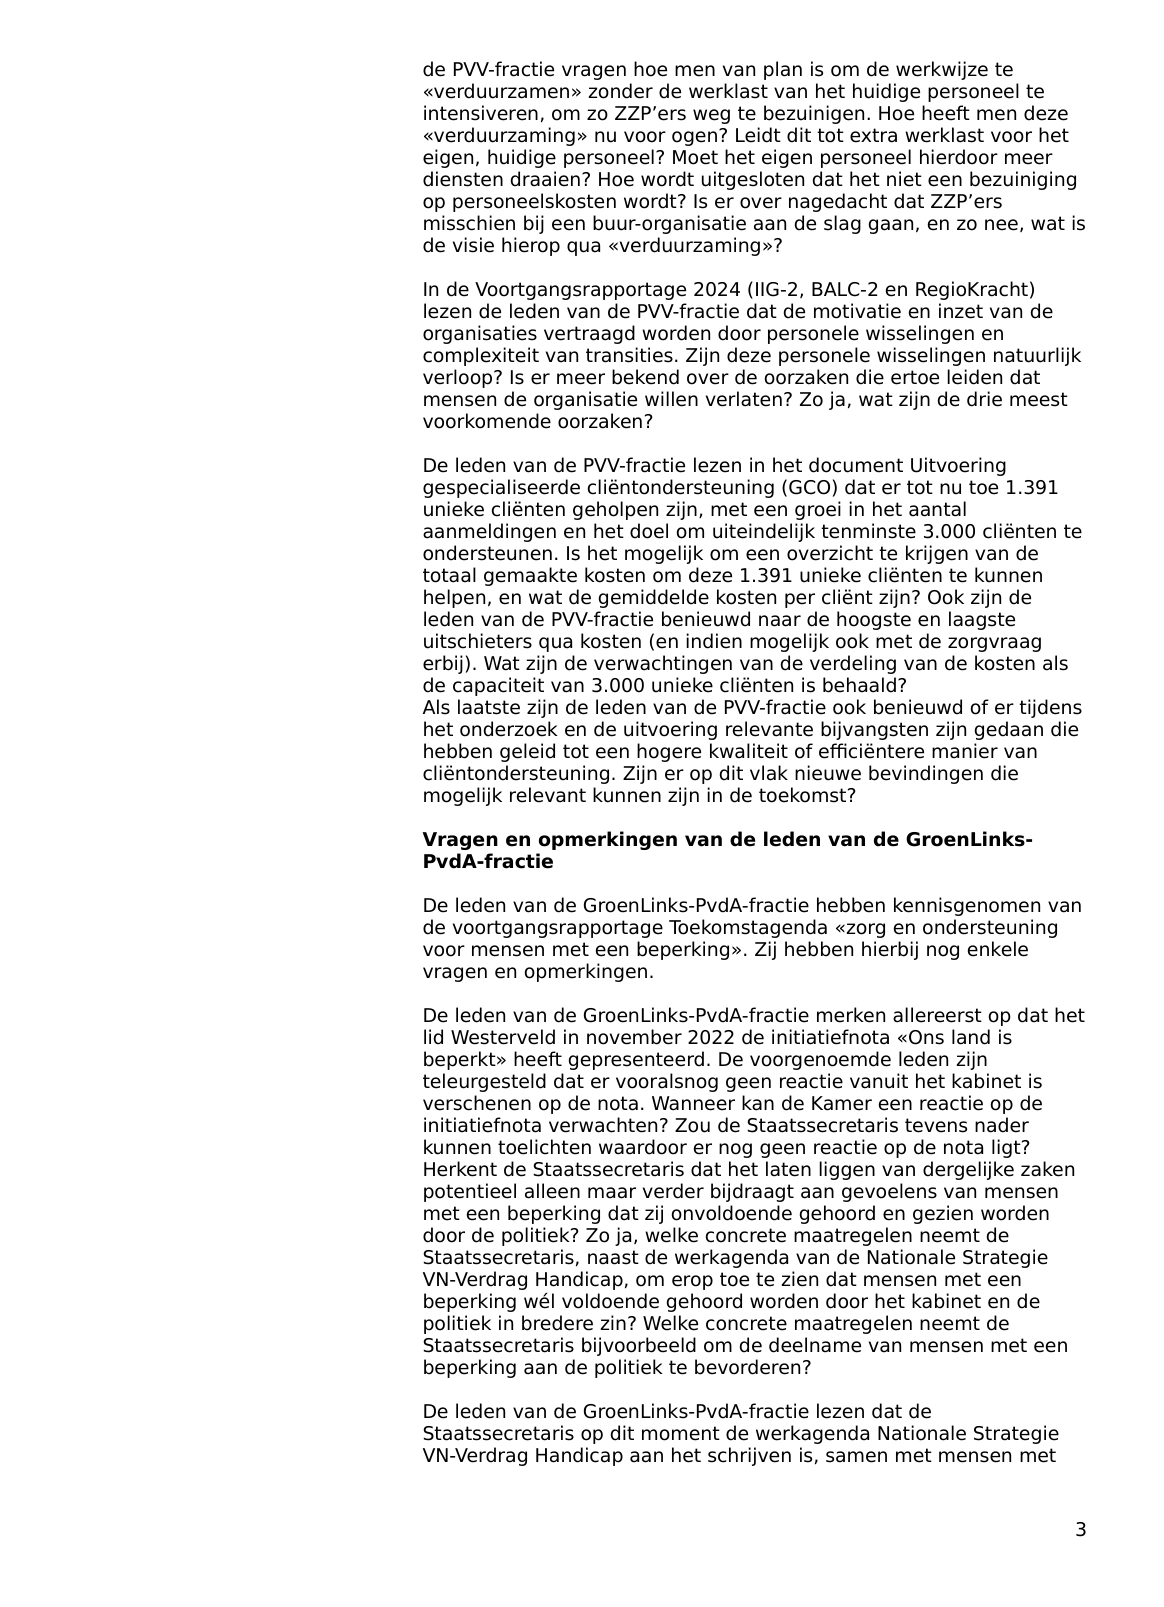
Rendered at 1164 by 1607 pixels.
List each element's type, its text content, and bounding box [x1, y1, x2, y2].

subtitle Vragen en opmerkingen van de leden van de GroenLinks-PvdA-fractie [422, 829, 1087, 873]
text de PVV-fractie vragen hoe men van plan is om de werkwijze te «verduurzamen» zonder de werklast van het huidige personeel te intensiveren, om zo ZZP’ers weg te bezuinigen. Hoe heeft men deze «verduurzaming» nu voor ogen? Leidt dit tot extra werklast voor het eigen, huidige personeel? Moet het eigen personeel hierdoor meer diensten draaien? Hoe wordt uitgesloten dat het niet een bezuiniging op personeelskosten wordt? Is er over nagedacht dat ZZP’ers misschien bij een buur-organisatie aan de slag gaan, en zo nee, wat is de visie hierop qua «verduurzaming»? [422, 59, 1087, 257]
text De leden van de PVV-fractie lezen in het document Uitvoering gespecialiseerde cliëntondersteuning (GCO) dat er tot nu toe 1.391 unieke cliënten geholpen zijn, met een groei in het aantal aanmeldingen en het doel om uiteindelijk tenminste 3.000 cliënten te ondersteunen. Is het mogelijk om een overzicht te krijgen van de totaal gemaakte kosten om deze 1.391 unieke cliënten te kunnen helpen, en wat de gemiddelde kosten per cliënt zijn? Ook zijn de leden van de PVV-fractie benieuwd naar de hoogste en laagste uitschieters qua kosten (en indien mogelijk ook met de zorgvraag erbij). Wat zijn de verwachtingen van de verdeling van de kosten als de capaciteit van 3.000 unieke cliënten is behaald? [422, 455, 1087, 697]
text De leden van de GroenLinks-PvdA-fractie hebben kennisgenomen van de voortgangsrapportage Toekomstagenda «zorg en ondersteuning voor mensen met een beperking». Zij hebben hierbij nog enkele vragen en opmerkingen. [422, 895, 1087, 983]
text In de Voortgangsrapportage 2024 (IIG-2, BALC-2 en RegioKracht) lezen de leden van de PVV-fractie dat de motivatie en inzet van de organisaties vertraagd worden door personele wisselingen en complexiteit van transities. Zijn deze personele wisselingen natuurlijk verloop? Is er meer bekend over de oorzaken die ertoe leiden dat mensen de organisatie willen verlaten? Zo ja, wat zijn de drie meest voorkomende oorzaken? [422, 279, 1087, 433]
text De leden van de GroenLinks-PvdA-fractie merken allereerst op dat het lid Westerveld in november 2022 de initiatiefnota «Ons land is beperkt» heeft gepresenteerd. De voorgenoemde leden zijn teleurgesteld dat er vooralsnog geen reactie vanuit het kabinet is verschenen op de nota. Wanneer kan de Kamer een reactie op de initiatiefnota verwachten? Zou de Staatssecretaris tevens nader kunnen toelichten waardoor er nog geen reactie op de nota ligt? Herkent de Staatssecretaris dat het laten liggen van dergelijke zaken potentieel alleen maar verder bijdraagt aan gevoelens van mensen met een beperking dat zij onvoldoende gehoord en gezien worden door de politiek? Zo ja, welke concrete maatregelen neemt de Staatssecretaris, naast de werkagenda van de Nationale Strategie VN-Verdrag Handicap, om erop toe te zien dat mensen met een beperking wél voldoende gehoord worden door het kabinet en de politiek in bredere zin? Welke concrete maatregelen neemt de Staatssecretaris bijvoorbeeld om de deelname van mensen met een beperking aan de politiek te bevorderen? [422, 1005, 1087, 1379]
text De leden van de GroenLinks-PvdA-fractie lezen dat de Staatssecretaris op dit moment de werkagenda Nationale Strategie VN-Verdrag Handicap aan het schrijven is, samen met mensen met [422, 1401, 1087, 1467]
text Als laatste zijn de leden van de PVV-fractie ook benieuwd of er tijdens het onderzoek en de uitvoering relevante bijvangsten zijn gedaan die hebben geleid tot een hogere kwaliteit of efficiëntere manier van cliëntondersteuning. Zijn er op dit vlak nieuwe bevindingen die mogelijk relevant kunnen zijn in de toekomst? [422, 697, 1087, 807]
